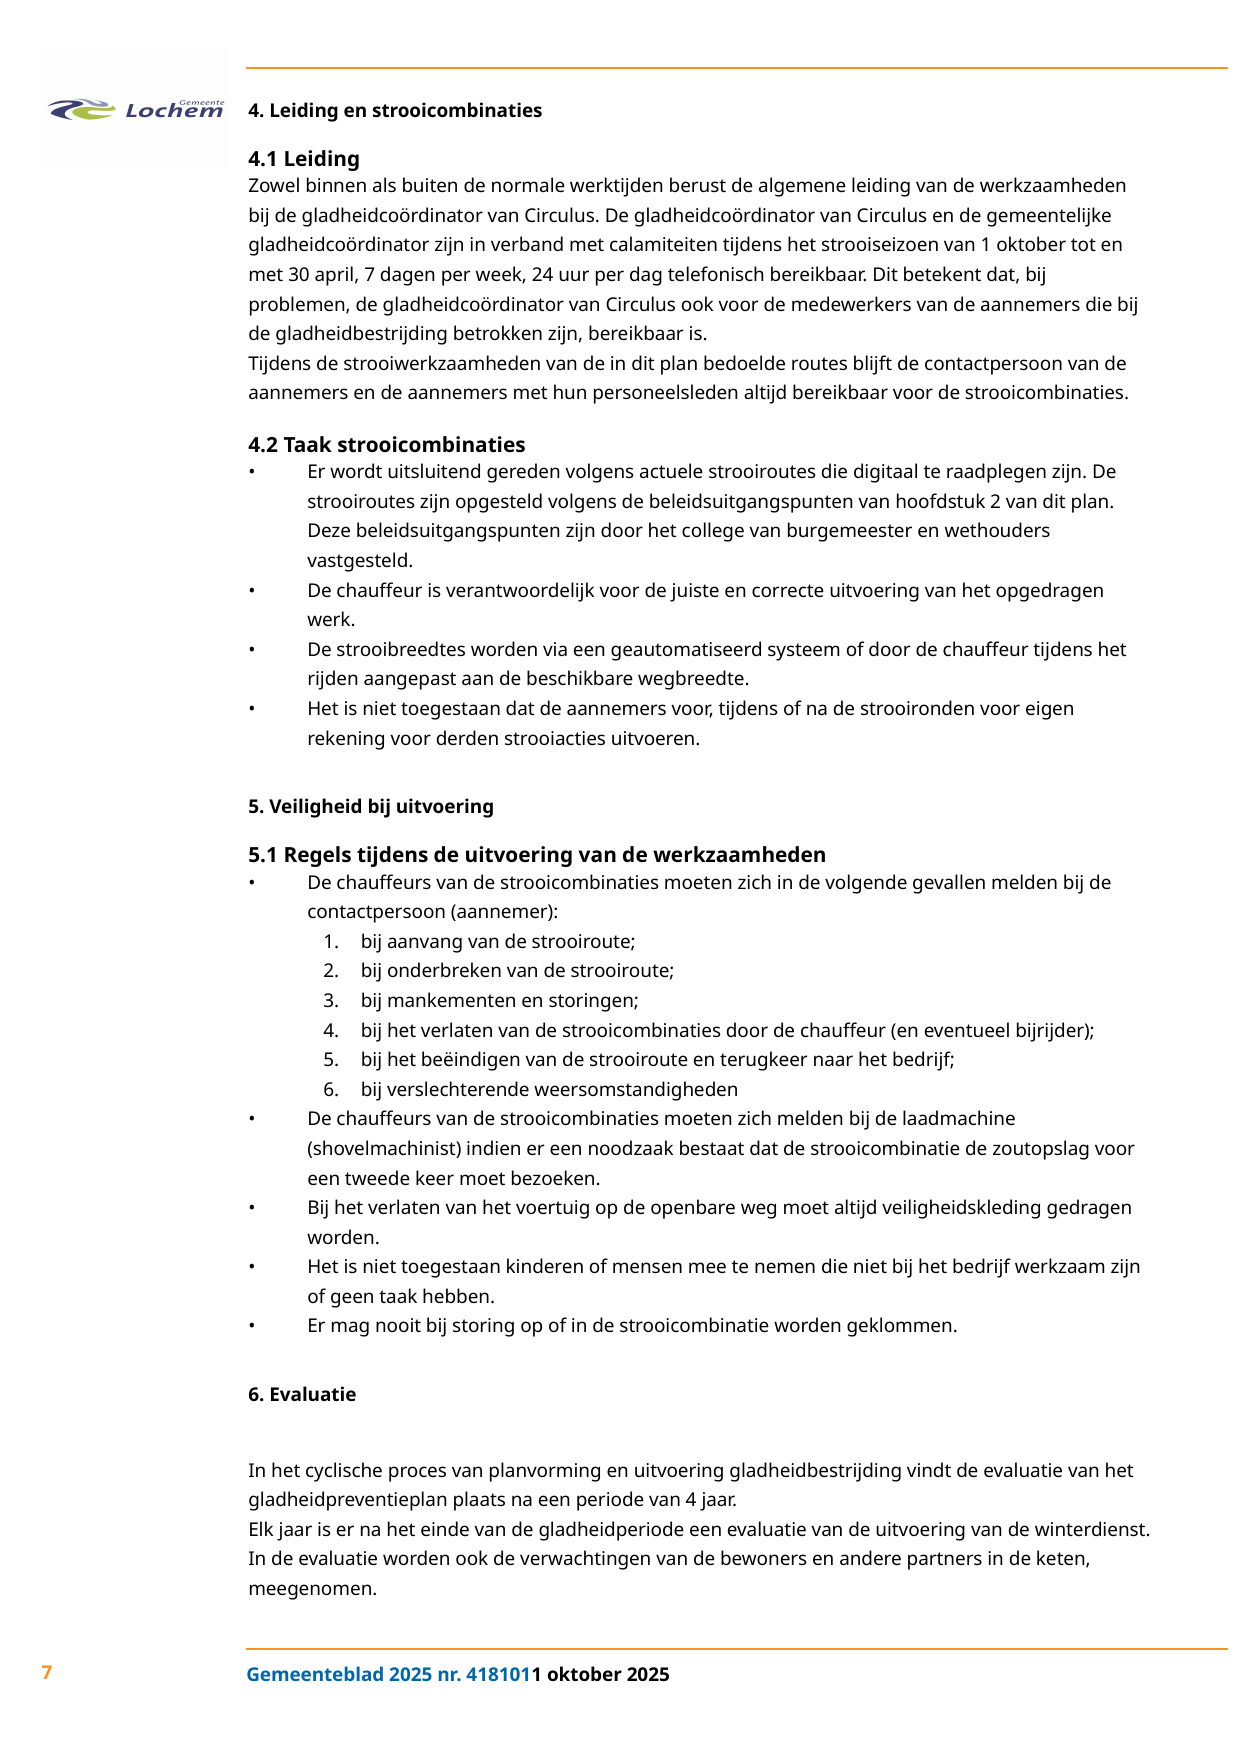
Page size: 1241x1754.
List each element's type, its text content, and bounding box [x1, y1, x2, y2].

text Elk jaar is er na het einde van de gladheidperiode een evaluatie van de uitvoering van de winterdienst. In de evaluatie worden ook de verwachtingen van de bewoners en andere partners in de keten, meegenomen. [248, 1516, 1152, 1601]
text 4.1 Leiding [248, 144, 1152, 172]
text Zowel binnen als buiten de normale werktijden berust de algemene leiding van de werkzaamheden bij de gladheidcoördinator van Circulus. De gladheidcoördinator van Circulus en de gemeentelijke gladheidcoördinator zijn in verband met calamiteiten tijdens het strooiseizoen van 1 oktober tot en met 30 april, 7 dagen per week, 24 uur per dag telefonisch bereikbaar. Dit betekent dat, bij problemen, de gladheidcoördinator van Circulus ook voor de medewerkers van de aannemers die bij de gladheidbestrijding betrokken zijn, bereikbaar is. [248, 172, 1152, 346]
text 6. Evaluatie [248, 1379, 1152, 1407]
list Het is niet toegestaan kinderen of mensen mee te nemen die niet bij het bedrijf werkzaam zijn of geen taak hebben. [248, 1253, 1152, 1309]
text 4.2 Taak strooicombinaties [248, 430, 1152, 458]
list bij aanvang van de strooiroute; [323, 928, 1152, 954]
list Er mag nooit bij storing op of in de strooicombinatie worden geklommen. [248, 1313, 1152, 1338]
list De chauffeurs van de strooicombinaties moeten zich in de volgende gevallen melden bij de contactpersoon (aannemer): [248, 869, 1152, 924]
list bij het verlaten van de strooicombinaties door de chauffeur (en eventueel bijrijder); [323, 1017, 1152, 1042]
text Tijdens de strooiwerkzaamheden van de in dit plan bedoelde routes blijft de contactpersoon van de aannemers en de aannemers met hun personeelsleden altijd bereikbaar voor de strooicombinaties. [248, 350, 1152, 405]
text In het cyclische proces van planvorming en uitvoering gladheidbestrijding vindt de evaluatie van het gladheidpreventieplan plaats na een periode van 4 jaar. [248, 1457, 1152, 1512]
list Het is niet toegestaan dat de aannemers voor, tijdens of na de strooironden voor eigen rekening voor derden strooiacties uitvoeren. [248, 695, 1152, 750]
list De chauffeurs van de strooicombinaties moeten zich melden bij de laadmachine (shovelmachinist) indien er een noodzaak bestaat dat de strooicombinatie de zoutopslag voor een tweede keer moet bezoeken. [248, 1106, 1152, 1190]
list bij verslechterende weersomstandigheden [323, 1076, 1152, 1102]
list bij mankementen en storingen; [323, 987, 1152, 1013]
text 5.1 Regels tijdens de uitvoering van de werkzaamheden [248, 840, 1152, 869]
list bij onderbreken van de strooiroute; [323, 958, 1152, 983]
list De chauffeur is verantwoordelijk voor de juiste en correcte uitvoering van het opgedragen werk. [248, 577, 1152, 632]
list bij het beëindigen van de strooiroute en terugkeer naar het bedrijf; [323, 1046, 1152, 1072]
text 5. Veiligheid bij uitvoering [248, 791, 1152, 819]
list De strooibreedtes worden via een geautomatiseerd systeem of door de chauffeur tijdens het rijden aangepast aan de beschikbare wegbreedte. [248, 636, 1152, 691]
text 4. Leiding en strooicombinaties [248, 95, 1152, 123]
list Bij het verlaten van het voertuig op de openbare weg moet altijd veiligheidskleding gedragen worden. [248, 1194, 1152, 1249]
picture [41, 47, 231, 172]
list Er wordt uitsluitend gereden volgens actuele strooiroutes die digitaal te raadplegen zijn. De strooiroutes zijn opgesteld volgens de beleidsuitgangspunten van hoofdstuk 2 van dit plan. Deze beleidsuitgangspunten zijn door het college van burgemeester en wethouders vastgesteld. [248, 458, 1152, 573]
